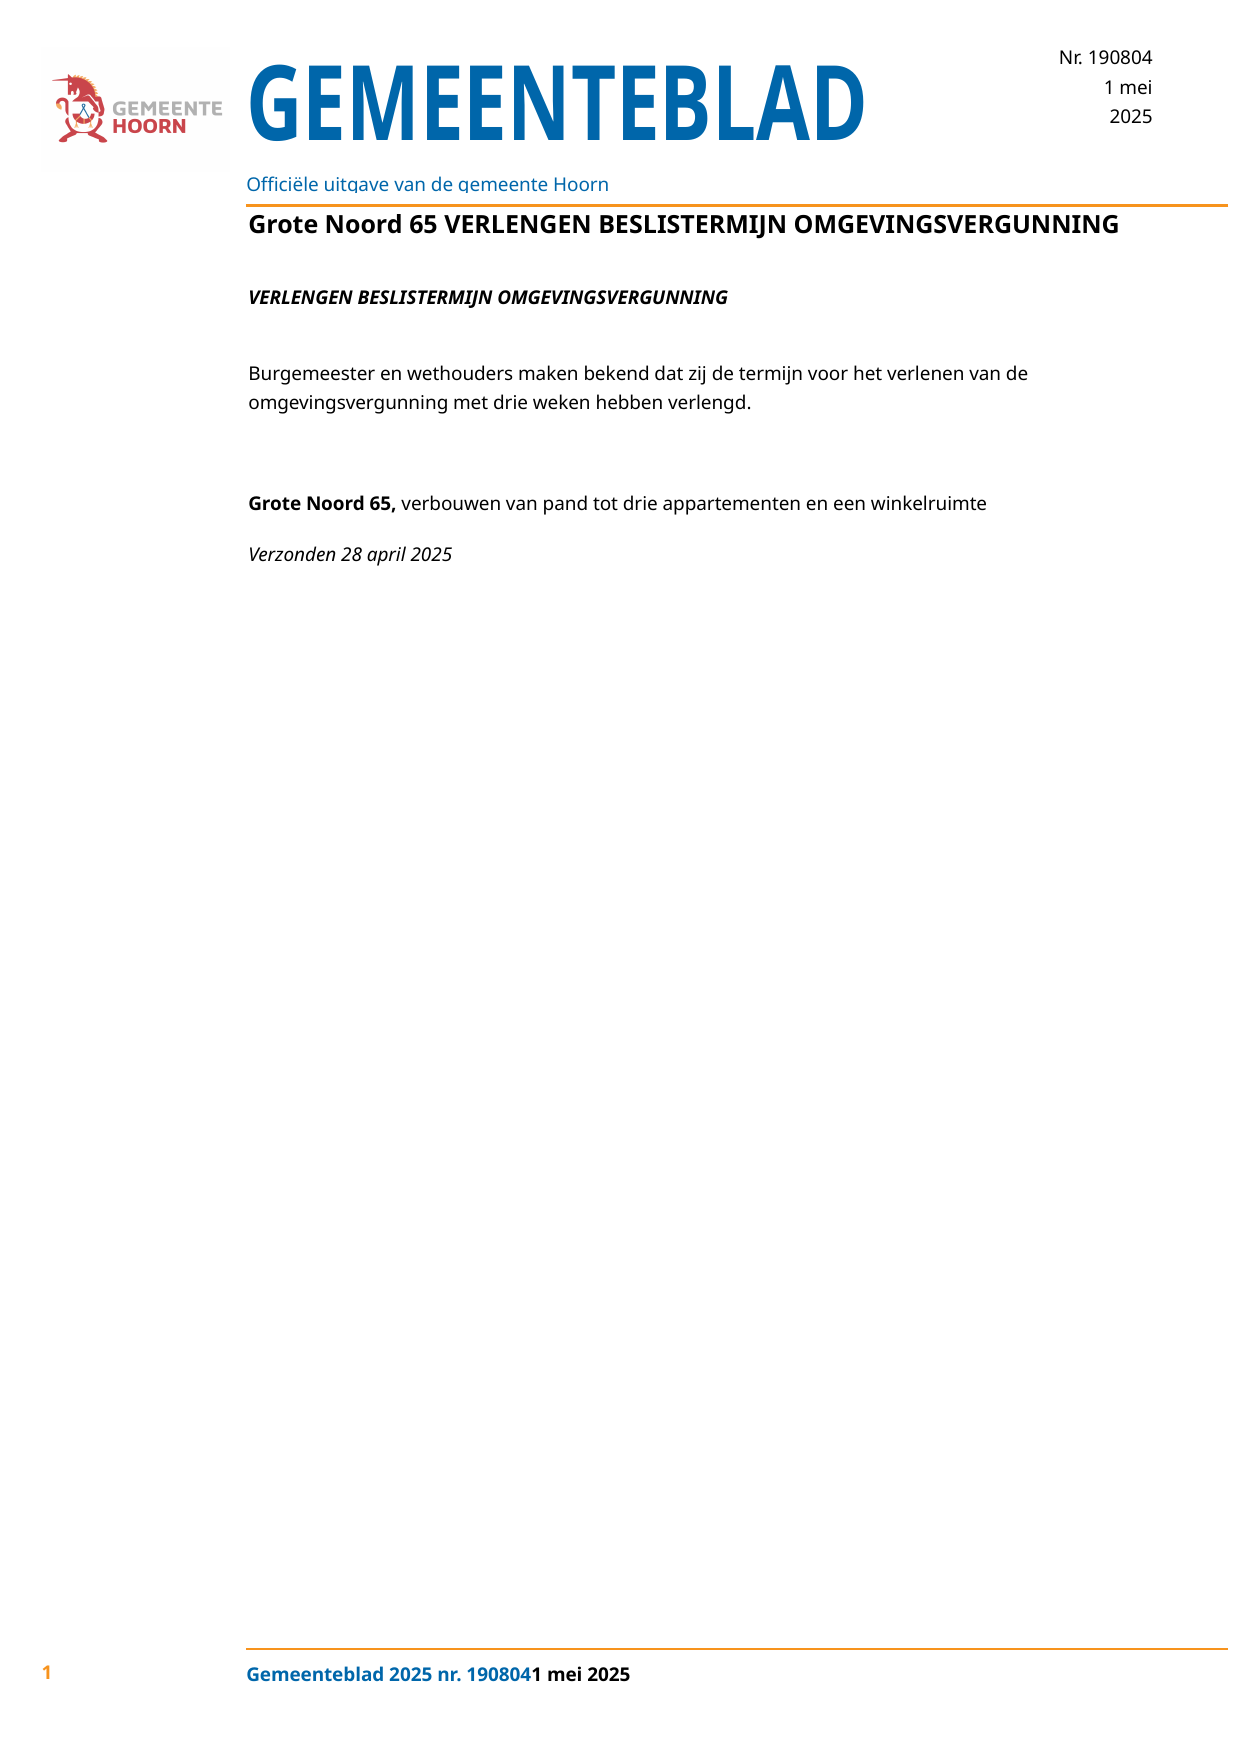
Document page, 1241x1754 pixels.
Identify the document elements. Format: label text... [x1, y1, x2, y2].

text Verzonden 28 april 2025 [248, 541, 1152, 567]
text Grote Noord 65, verbouwen van pand tot drie appartementen en een winkelruimte [248, 490, 1152, 516]
text Grote Noord 65 VERLENGEN BESLISTERMIJN OMGEVINGSVERGUNNING [248, 207, 1152, 241]
picture [41, 47, 231, 172]
text VERLENGEN BESLISTERMIJN OMGEVINGSVERGUNNING [248, 284, 1152, 309]
text Burgemeester en wethouders maken bekend dat zij de termijn voor het verlenen van de omgevingsvergunning met drie weken hebben verlengd. [248, 360, 1152, 415]
